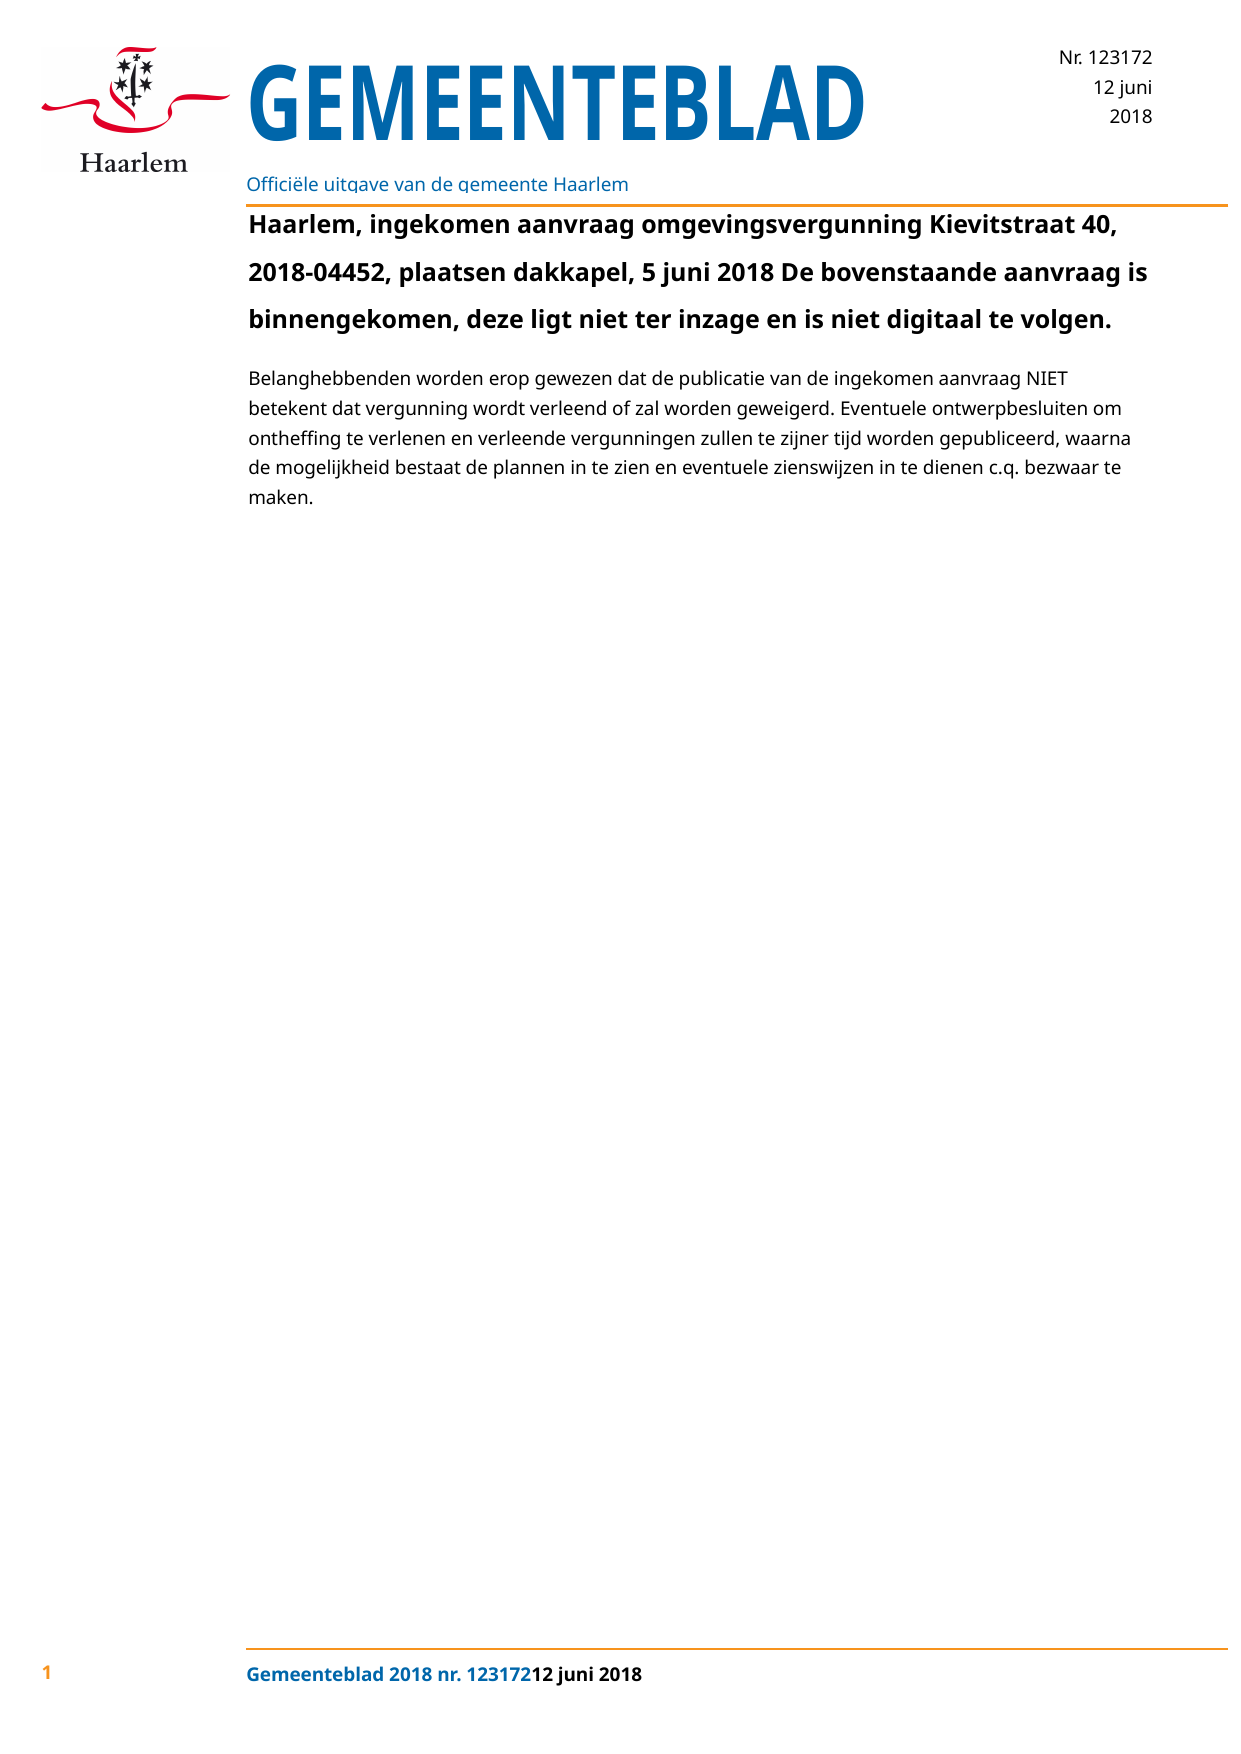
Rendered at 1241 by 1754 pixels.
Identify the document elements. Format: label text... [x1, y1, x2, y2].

picture [41, 47, 231, 172]
text Belanghebbenden worden erop gewezen dat de publicatie van de ingekomen aanvraag NIET betekent dat vergunning wordt verleend of zal worden geweigerd. Eventuele ontwerpbesluiten om ontheffing te verlenen en verleende vergunningen zullen te zijner tijd worden gepubliceerd, waarna de mogelijkheid bestaat de plannen in te zien en eventuele zienswijzen in te dienen c.q. bezwaar te maken. [248, 366, 1152, 509]
text Haarlem, ingekomen aanvraag omgevingsvergunning Kievitstraat 40, 2018-04452, plaatsen dakkapel, 5 juni 2018 De bovenstaande aanvraag is binnengekomen, deze ligt niet ter inzage en is niet digitaal te volgen. [248, 207, 1152, 336]
